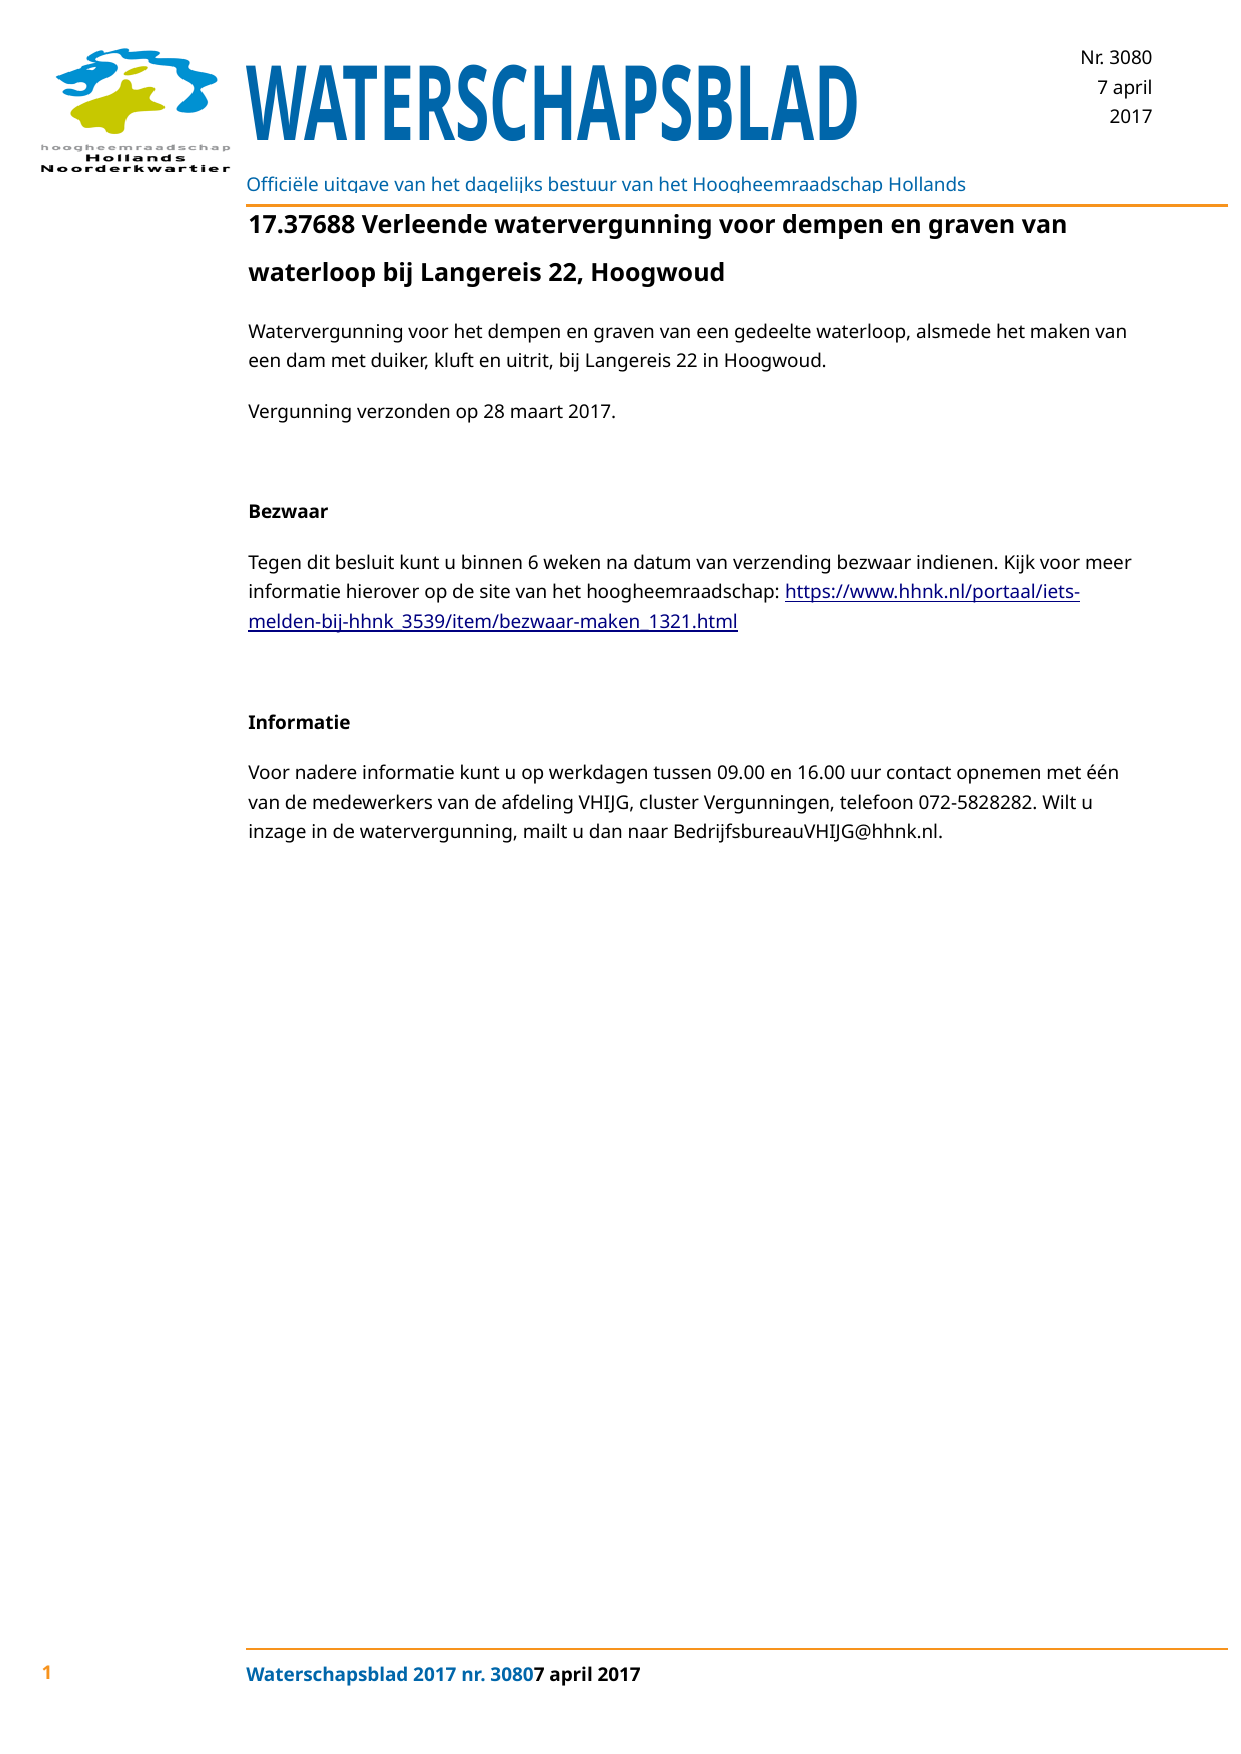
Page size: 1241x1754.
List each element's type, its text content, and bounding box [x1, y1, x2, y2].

text Watervergunning voor het dempen en graven van een gedeelte waterloop, alsmede het maken van een dam met duiker, kluft en uitrit, bij Langereis 22 in Hoogwoud. [248, 318, 1152, 373]
text 17.37688 Verleende watervergunning voor dempen en graven van waterloop bij Langereis 22, Hoogwoud [248, 207, 1152, 288]
text Voor nadere informatie kunt u op werkdagen tussen 09.00 en 16.00 uur contact opnemen met één van de medewerkers van de afdeling VHIJG, cluster Vergunningen, telefoon 072-5828282. Wilt u inzage in de watervergunning, mailt u dan naar BedrijfsbureauVHIJG@hhnk.nl. [248, 759, 1152, 844]
text Bezwaar [248, 499, 1152, 524]
text Informatie [248, 709, 1152, 735]
picture [41, 47, 231, 172]
text Tegen dit besluit kunt u binnen 6 weken na datum van verzending bezwaar indienen. Kijk voor meer informatie hierover op de site van het hoogheemraadschap: https://www.hhnk.nl/portaal/iets-melden-bij-hhnk_3539/item/bezwaar-maken_1321.html [248, 549, 1152, 634]
text Vergunning verzonden op 28 maart 2017. [248, 398, 1152, 424]
